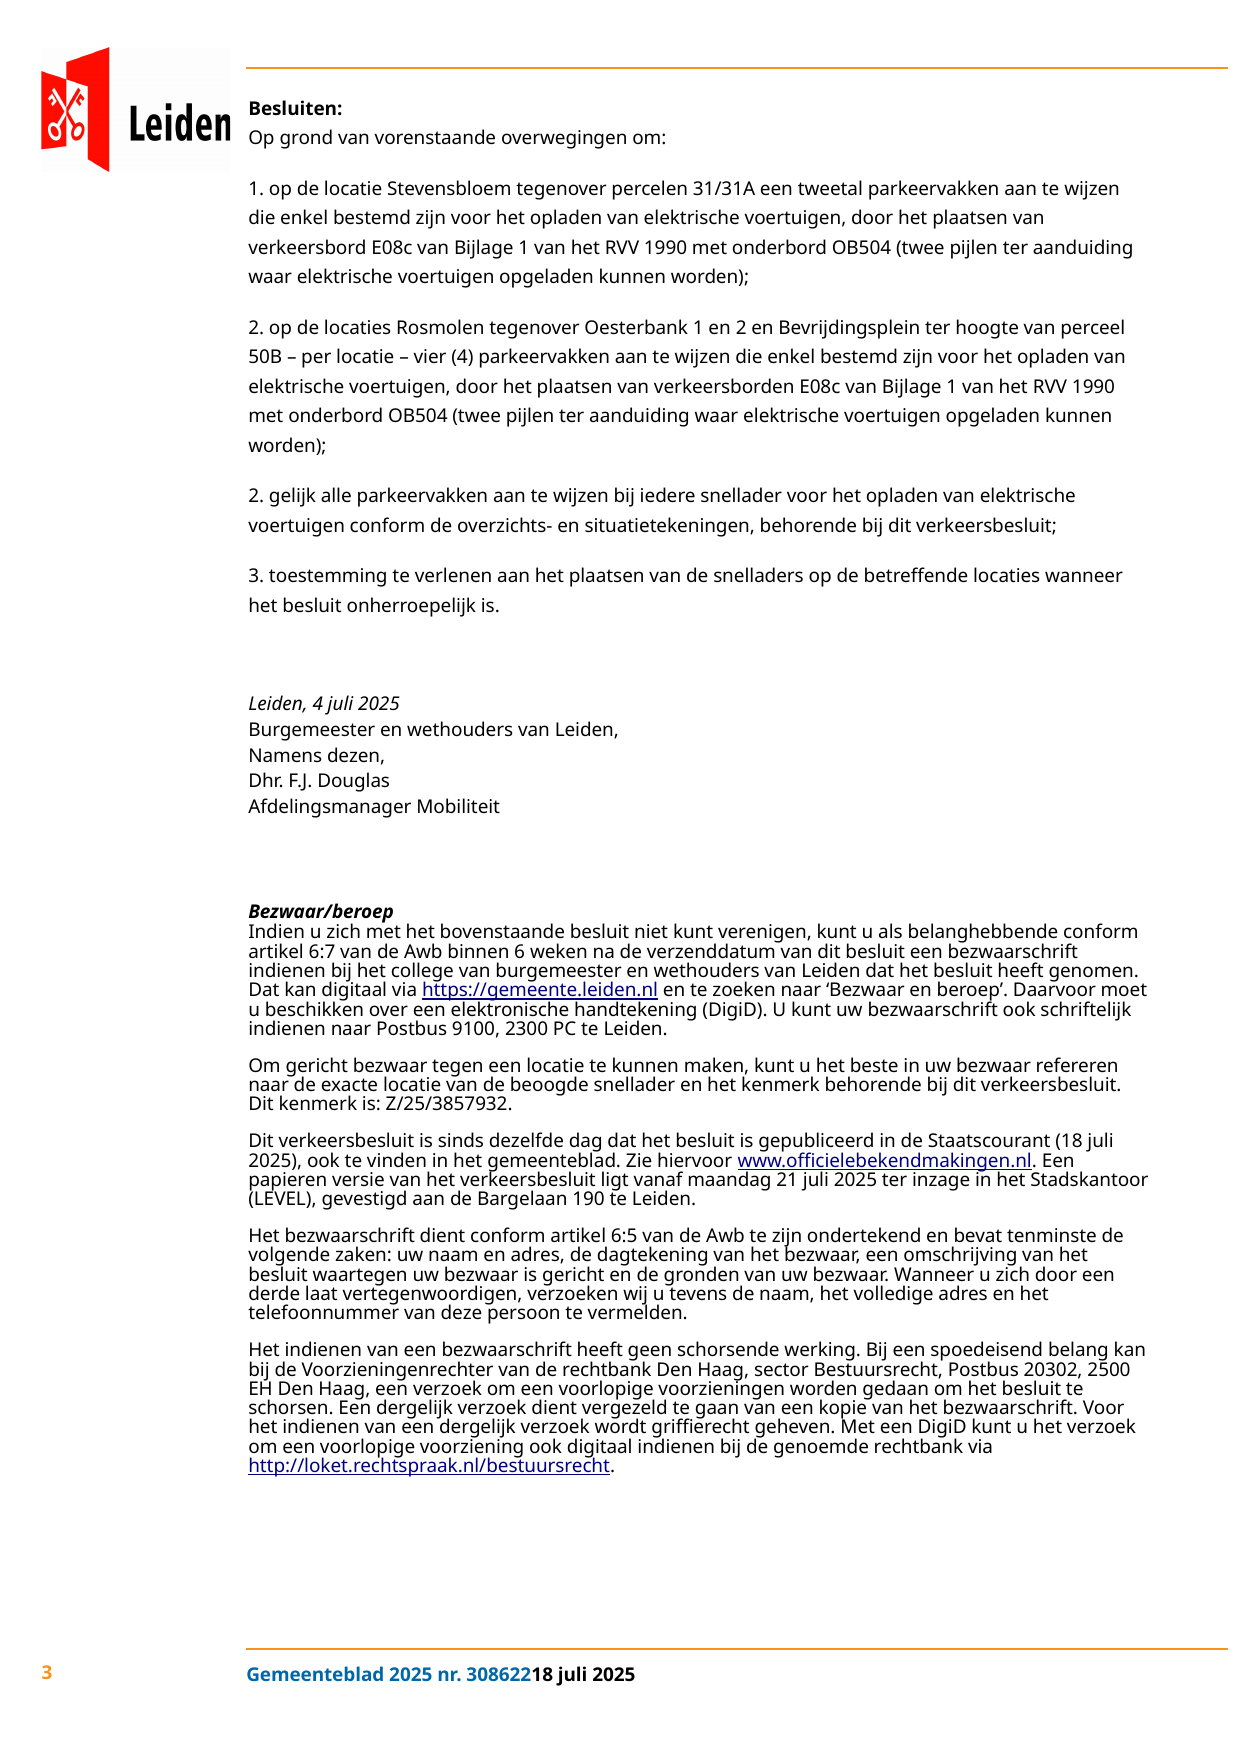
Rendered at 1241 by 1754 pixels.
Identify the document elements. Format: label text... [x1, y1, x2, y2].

text 2. op de locaties Rosmolen tegenover Oesterbank 1 en 2 en Bevrijdingsplein ter hoogte van perceel 50B – per locatie – vier (4) parkeervakken aan te wijzen die enkel bestemd zijn voor het opladen van elektrische voertuigen, door het plaatsen van verkeersborden E08c van Bijlage 1 van het RVV 1990 met onderbord OB504 (twee pijlen ter aanduiding waar elektrische voertuigen opgeladen kunnen worden); [248, 314, 1152, 458]
text Op grond van vorenstaande overwegingen om: [248, 124, 1152, 150]
text Het bezwaarschrift dient conform artikel 6:5 van de Awb te zijn ondertekend en bevat tenminste de volgende zaken: uw naam en adres, de dagtekening van het bezwaar, een omschrijving van het besluit waartegen uw bezwaar is gericht en de gronden van uw bezwaar. Wanneer u zich door een derde laat vertegenwoordigen, verzoeken wij u tevens de naam, het volledige adres en het telefoonnummer van deze persoon te vermelden. [248, 1227, 1152, 1323]
text Leiden, 4 juli 2025 [248, 691, 1152, 716]
text Dhr. F.J. Douglas [248, 768, 1152, 793]
picture [41, 47, 231, 172]
text Indien u zich met het bovenstaande besluit niet kunt verenigen, kunt u als belanghebbende conform artikel 6:7 van de Awb binnen 6 weken na de verzenddatum van dit besluit een bezwaarschrift indienen bij het college van burgemeester en wethouders van Leiden dat het besluit heeft genomen. Dat kan digitaal via https://gemeente.leiden.nl en te zoeken naar ‘Bezwaar en beroep’. Daarvoor moet u beschikken over een elektronische handtekening (DigiD). U kunt uw bezwaarschrift ook schriftelijk indienen naar Postbus 9100, 2300 PC te Leiden. [248, 923, 1152, 1039]
text Dit verkeersbesluit is sinds dezelfde dag dat het besluit is gepubliceerd in de Staatscourant (18 juli 2025), ook te vinden in het gemeenteblad. Zie hiervoor www.officielebekendmakingen.nl. Een papieren versie van het verkeersbesluit ligt vanaf maandag 21 juli 2025 ter inzage in het Stadskantoor (LEVEL), gevestigd aan de Bargelaan 190 te Leiden. [248, 1132, 1152, 1209]
text Afdelingsmanager Mobiliteit [248, 793, 1152, 819]
text 2. gelijk alle parkeervakken aan te wijzen bij iedere snellader voor het opladen van elektrische voertuigen conform de overzichts- en situatietekeningen, behorende bij dit verkeersbesluit; [248, 483, 1152, 538]
text 3. toestemming te verlenen aan het plaatsen van de snelladers op de betreffende locaties wanneer het besluit onherroepelijk is. [248, 563, 1152, 618]
text Om gericht bezwaar tegen een locatie te kunnen maken, kunt u het beste in uw bezwaar refereren naar de exacte locatie van de beoogde snellader en het kenmerk behorende bij dit verkeersbesluit. Dit kenmerk is: Z/25/3857932. [248, 1057, 1152, 1115]
text Burgemeester en wethouders van Leiden, [248, 716, 1152, 742]
text 1. op de locatie Stevensbloem tegenover percelen 31/31A een tweetal parkeervakken aan te wijzen die enkel bestemd zijn voor het opladen van elektrische voertuigen, door het plaatsen van verkeersbord E08c van Bijlage 1 van het RVV 1990 met onderbord OB504 (twee pijlen ter aanduiding waar elektrische voertuigen opgeladen kunnen worden); [248, 175, 1152, 289]
text Bezwaar/beroep [248, 898, 1152, 923]
text Besluiten: [248, 95, 1152, 121]
text Het indienen van een bezwaarschrift heeft geen schorsende werking. Bij een spoedeisend belang kan bij de Voorzieningenrechter van de rechtbank Den Haag, sector Bestuursrecht, Postbus 20302, 2500 EH Den Haag, een verzoek om een voorlopige voorzieningen worden gedaan om het besluit te schorsen. Een dergelijk verzoek dient vergezeld te gaan van een kopie van het bezwaarschrift. Voor het indienen van een dergelijk verzoek wordt griffierecht geheven. Met een DigiD kunt u het verzoek om een voorlopige voorziening ook digitaal indienen bij de genoemde rechtbank via http://loket.rechtspraak.nl/bestuursrecht. [248, 1341, 1152, 1476]
text Namens dezen, [248, 742, 1152, 768]
